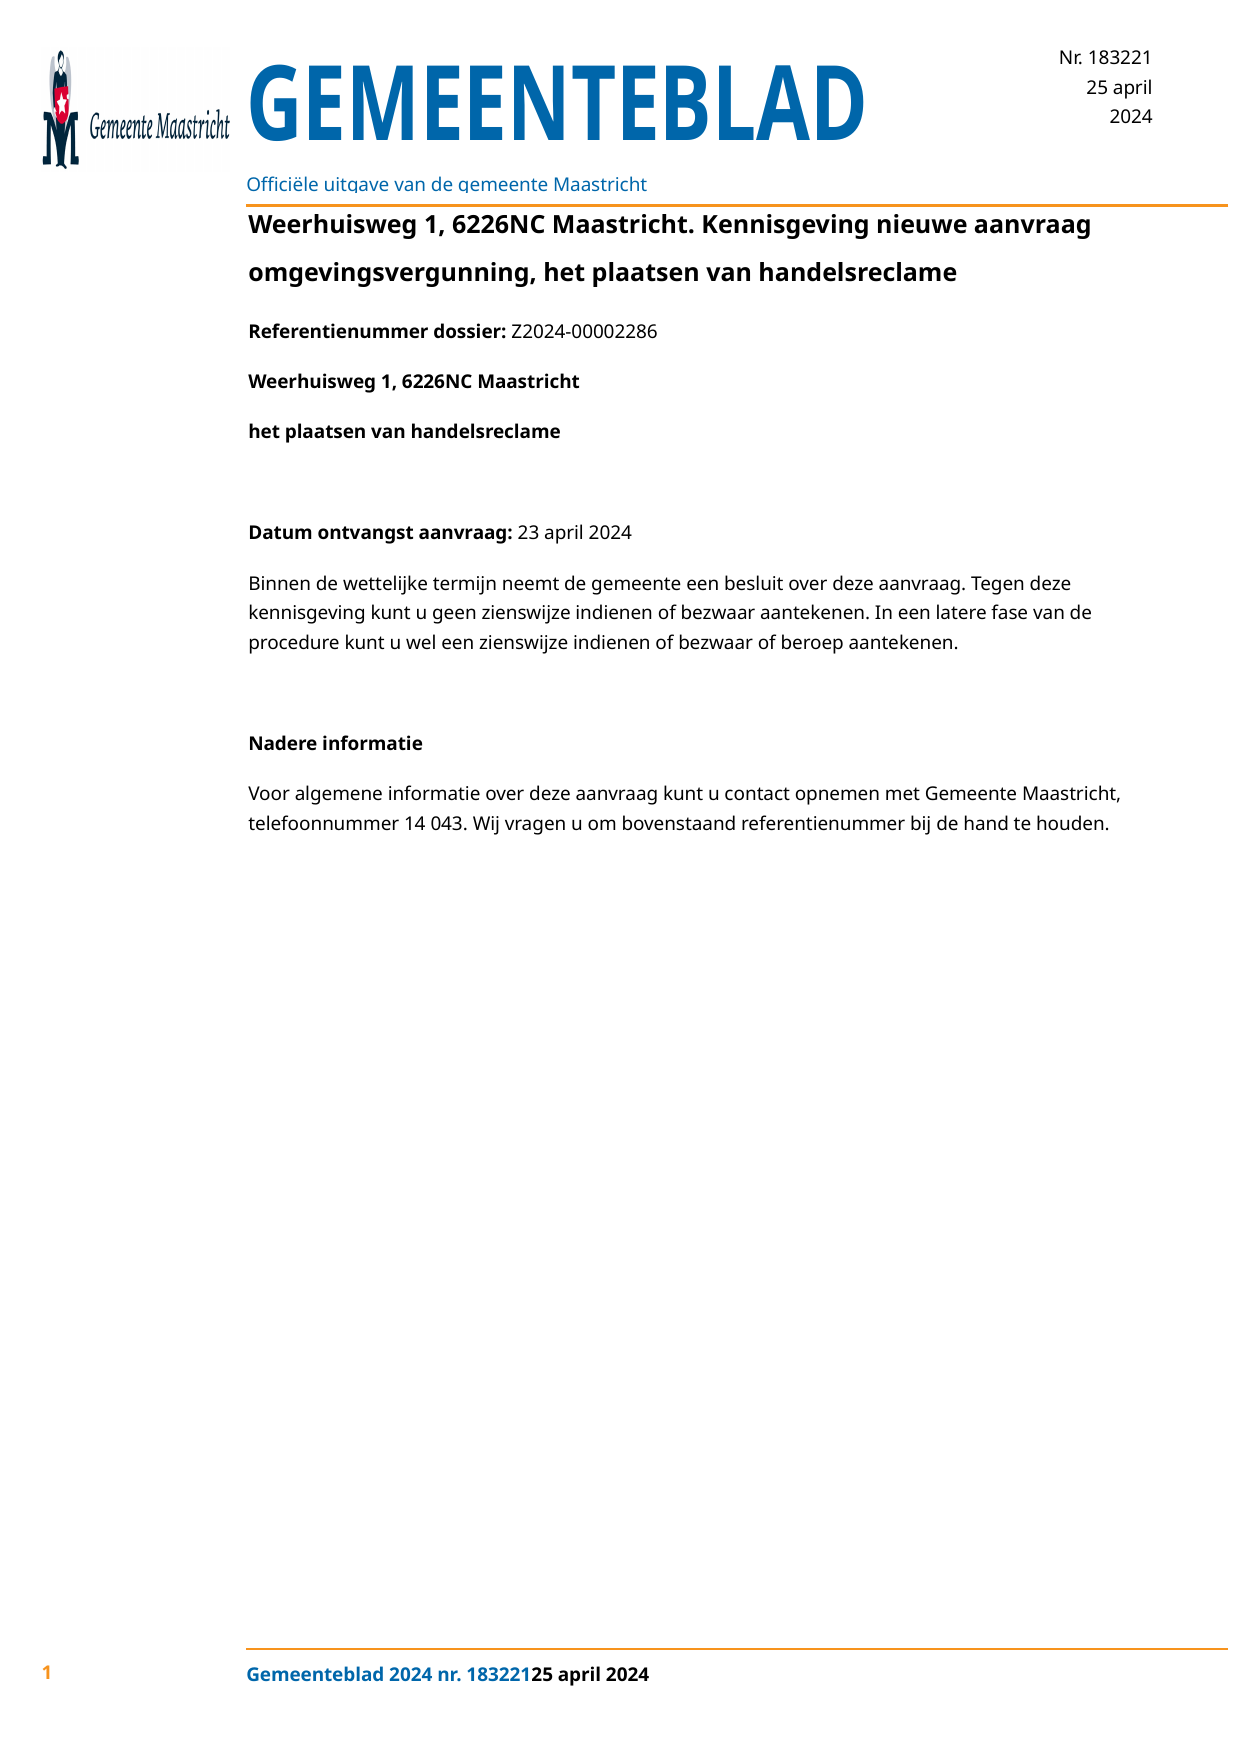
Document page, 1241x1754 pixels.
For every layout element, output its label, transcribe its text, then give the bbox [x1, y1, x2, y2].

text Weerhuisweg 1, 6226NC Maastricht. Kennisgeving nieuwe aanvraag omgevingsvergunning, het plaatsen van handelsreclame [248, 207, 1152, 288]
text het plaatsen van handelsreclame [248, 419, 1152, 444]
text Datum ontvangst aanvraag: 23 april 2024 [248, 519, 1152, 545]
text Voor algemene informatie over deze aanvraag kunt u contact opnemen met Gemeente Maastricht, telefoonnummer 14 043. Wij vragen u om bovenstaand referentienummer bij de hand te houden. [248, 780, 1152, 836]
text Nadere informatie [248, 730, 1152, 756]
text Weerhuisweg 1, 6226NC Maastricht [248, 368, 1152, 394]
picture [41, 47, 231, 172]
text Referentienummer dossier: Z2024-00002286 [248, 318, 1152, 344]
text Binnen de wettelijke termijn neemt de gemeente een besluit over deze aanvraag. Tegen deze kennisgeving kunt u geen zienswijze indienen of bezwaar aantekenen. In een latere fase van de procedure kunt u wel een zienswijze indienen of bezwaar of beroep aantekenen. [248, 570, 1152, 655]
